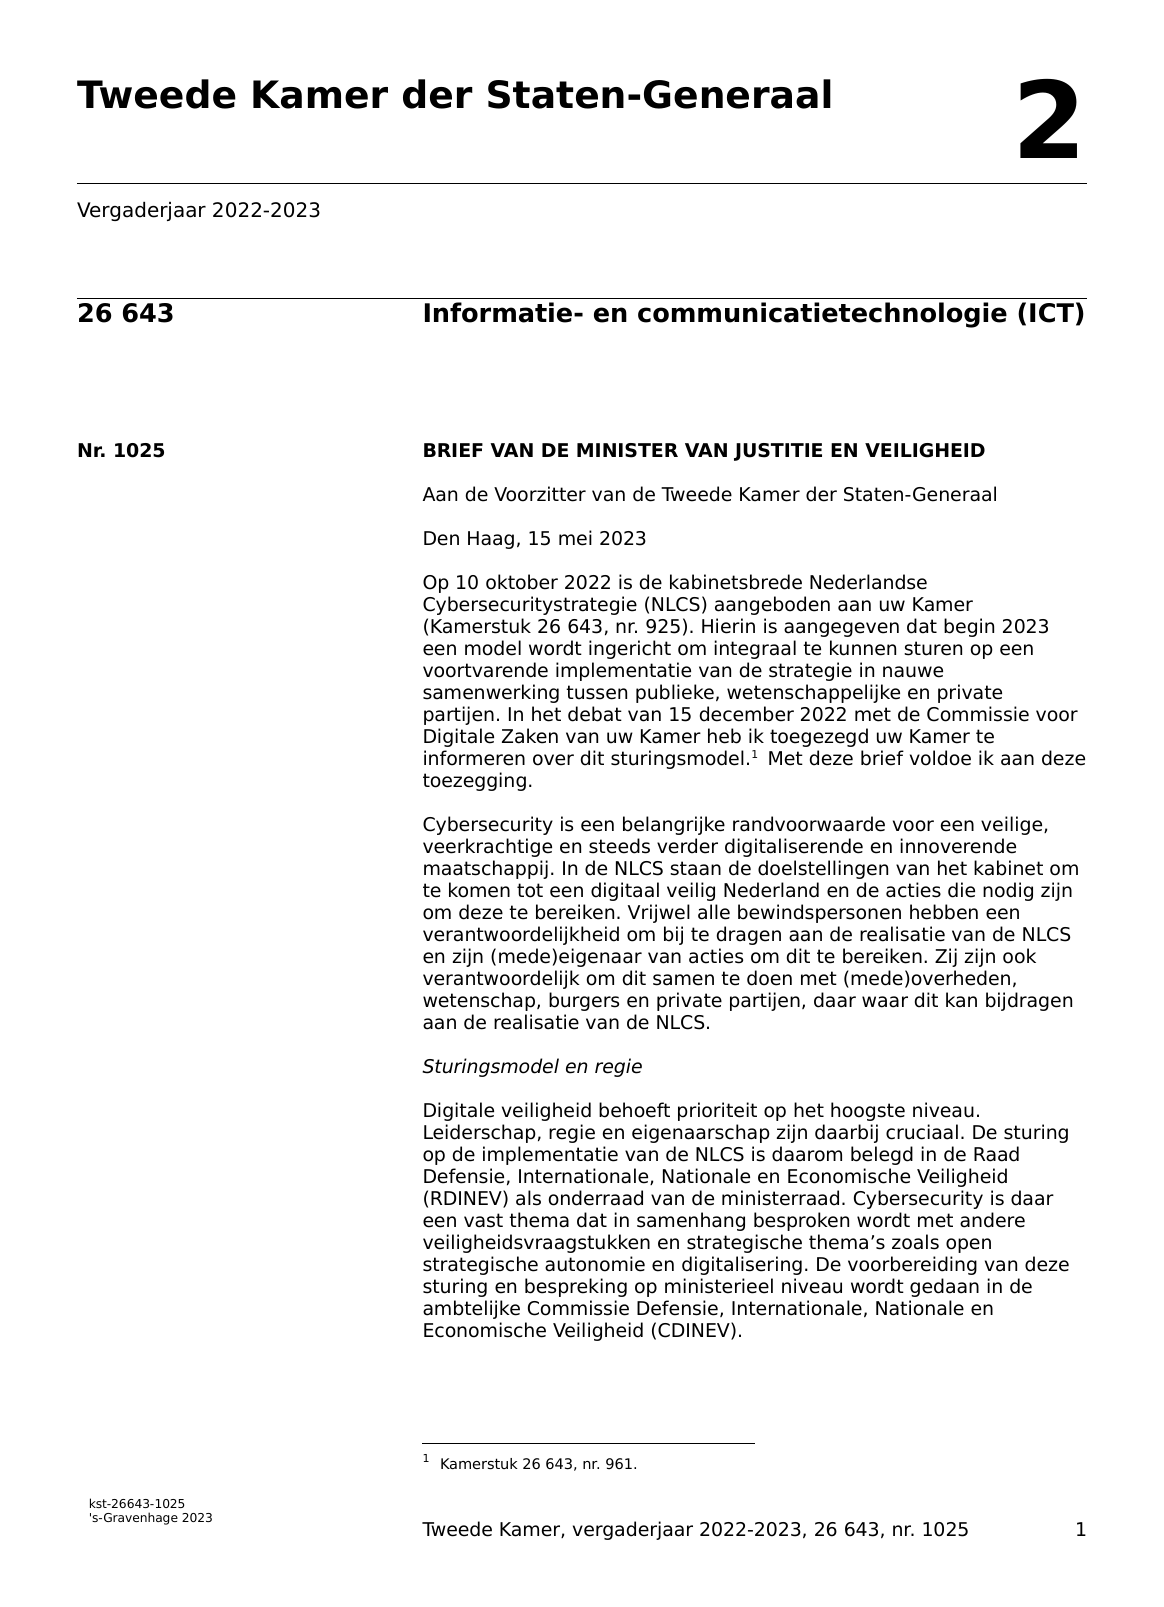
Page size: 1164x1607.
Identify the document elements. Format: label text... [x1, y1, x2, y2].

text Den Haag, 15 mei 2023 [422, 528, 1087, 550]
table_header 2 [886, 59, 1087, 183]
table_header Tweede Kamer der Staten-Generaal [77, 59, 886, 183]
text 's-Gravenhage 2023 [88, 1511, 323, 1525]
text kst-26643-1025 [88, 1497, 323, 1511]
subtitle Nr. 1025 BRIEF VAN DE MINISTER VAN JUSTITIE EN VEILIGHEID [77, 440, 1087, 462]
text Kamerstuk 26 643, nr. 961. [422, 1452, 1087, 1474]
text Op 10 oktober 2022 is de kabinetsbrede Nederlandse Cybersecuritystrategie (NLCS) aangeboden aan uw Kamer (Kamerstuk 26 643, nr. 925). Hierin is aangegeven dat begin 2023 een model wordt ingericht om integraal te kunnen sturen op een voortvarende implementatie van de strategie in nauwe samenwerking tussen publieke, wetenschappelijke en private partijen. In het debat van 15 december 2022 met de Commissie voor Digitale Zaken van uw Kamer heb ik toegezegd uw Kamer te informeren over dit sturingsmodel. Met deze brief voldoe ik aan deze toezegging. [422, 572, 1087, 792]
text Digitale veiligheid behoeft prioriteit op het hoogste niveau. Leiderschap, regie en eigenaarschap zijn daarbij cruciaal. De sturing op de implementatie van de NLCS is daarom belegd in de Raad Defensie, Internationale, Nationale en Economische Veiligheid (RDINEV) als onderraad van de ministerraad. Cybersecurity is daar een vast thema dat in samenhang besproken wordt met andere veiligheidsvraagstukken en strategische thema’s zoals open strategische autonomie en digitalisering. De voorbereiding van deze sturing en bespreking op ministerieel niveau wordt gedaan in de ambtelijke Commissie Defensie, Internationale, Nationale en Economische Veiligheid (CDINEV). [422, 1100, 1087, 1342]
table_cell Vergaderjaar 2022-2023 [77, 184, 1087, 298]
text Cybersecurity is een belangrijke randvoorwaarde voor een veilige, veerkrachtige en steeds verder digitaliserende en innoverende maatschappij. In de NLCS staan de doelstellingen van het kabinet om te komen tot een digitaal veilig Nederland en de acties die nodig zijn om deze te bereiken. Vrijwel alle bewindspersonen hebben een verantwoordelijkheid om bij te dragen aan de realisatie van de NLCS en zijn (mede)eigenaar van acties om dit te bereiken. Zij zijn ook verantwoordelijk om dit samen te doen met (mede)overheden, wetenschap, burgers en private partijen, daar waar dit kan bijdragen aan de realisatie van de NLCS. [422, 814, 1087, 1034]
subtitle Sturingsmodel en regie [422, 1056, 1087, 1078]
text Aan de Voorzitter van de Tweede Kamer der Staten-Generaal [422, 484, 1087, 506]
subtitle 26 643 Informatie- en communicatietechnologie (ICT) [77, 299, 1087, 329]
